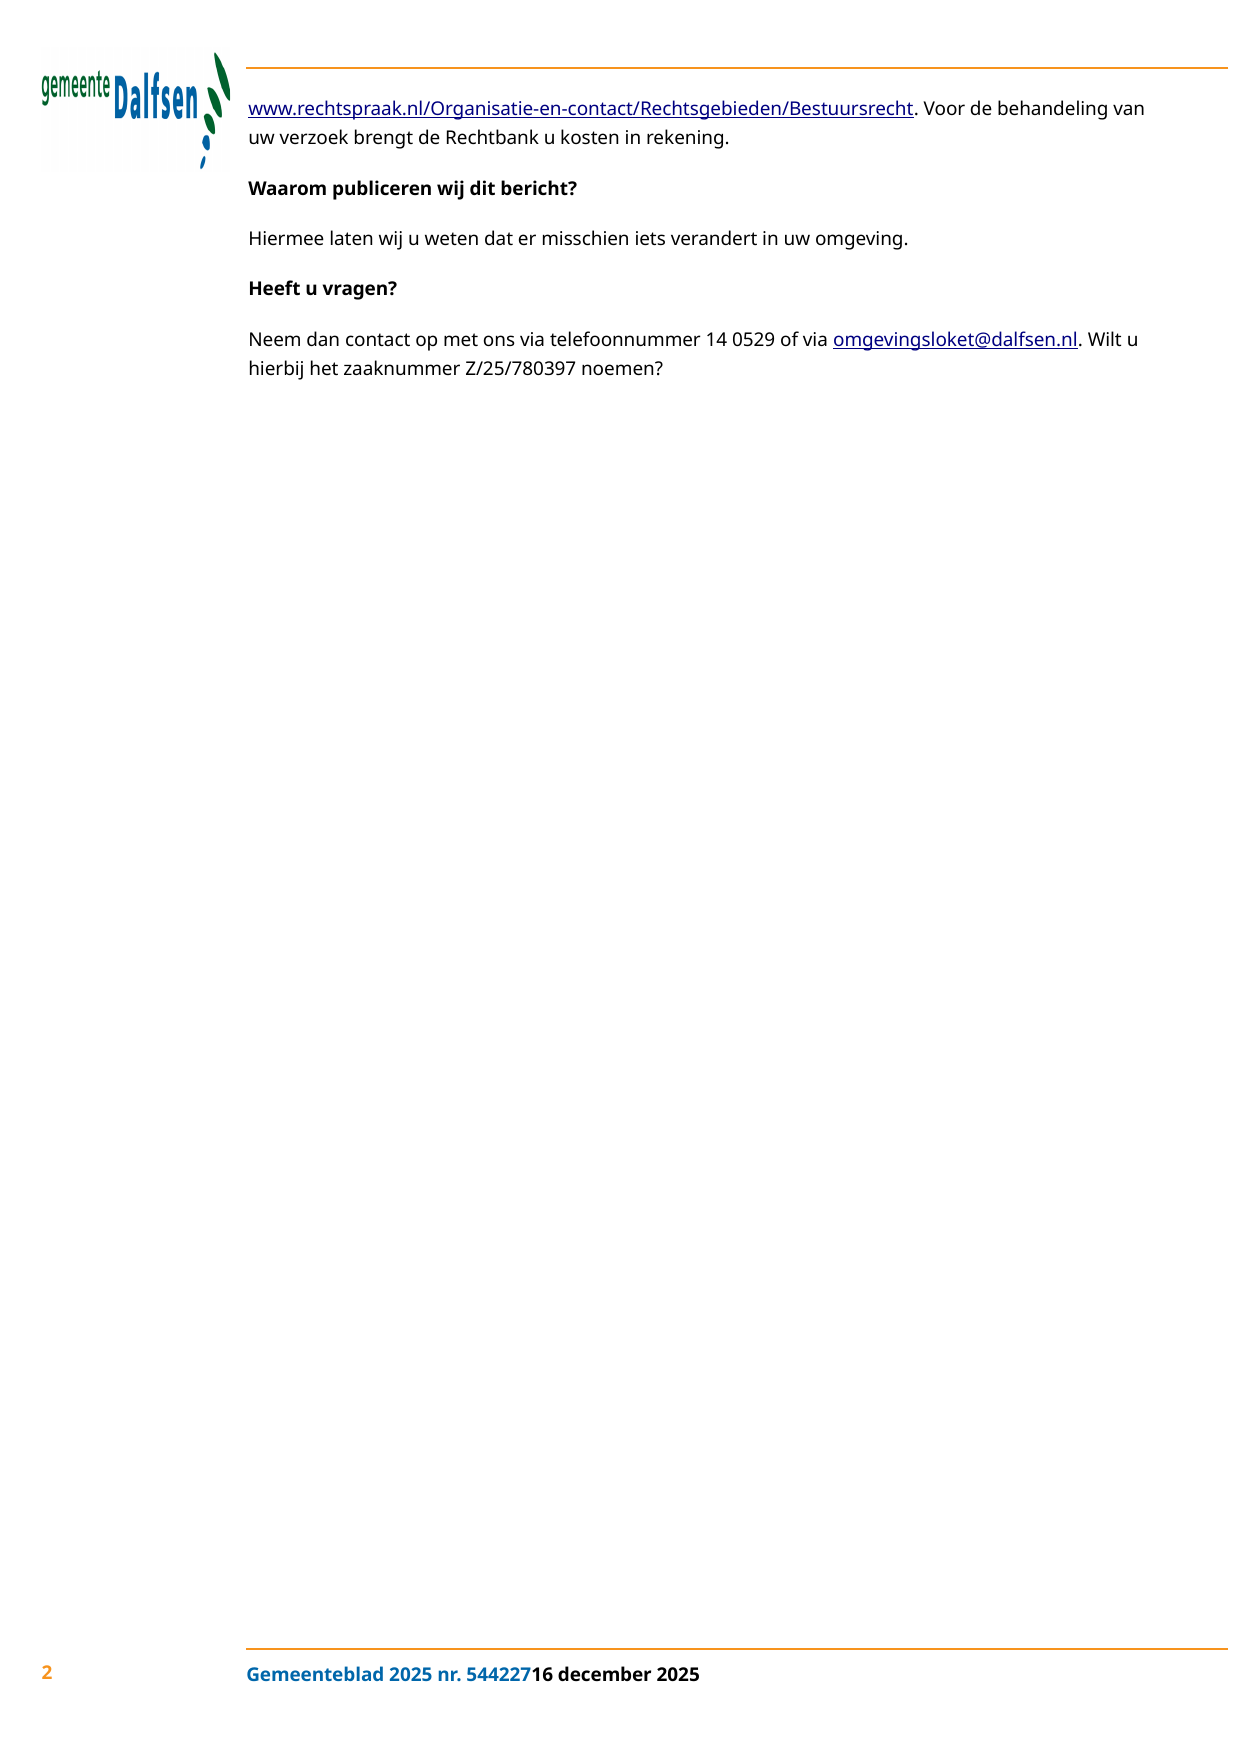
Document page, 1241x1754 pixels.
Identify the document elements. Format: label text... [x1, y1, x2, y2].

text Neem dan contact op met ons via telefoonnummer 14 0529 of via omgevingsloket@dalfsen.nl. Wilt u hierbij het zaaknummer Z/25/780397 noemen? [248, 326, 1152, 381]
text Heeft u vragen? [248, 276, 1152, 301]
picture [41, 47, 231, 172]
text Hiermee laten wij u weten dat er misschien iets verandert in uw omgeving. [248, 225, 1152, 251]
text Waarom publiceren wij dit bericht? [248, 175, 1152, 201]
text www.rechtspraak.nl/Organisatie-en-contact/Rechtsgebieden/Bestuursrecht. Voor de behandeling van uw verzoek brengt de Rechtbank u kosten in rekening. [248, 95, 1152, 150]
